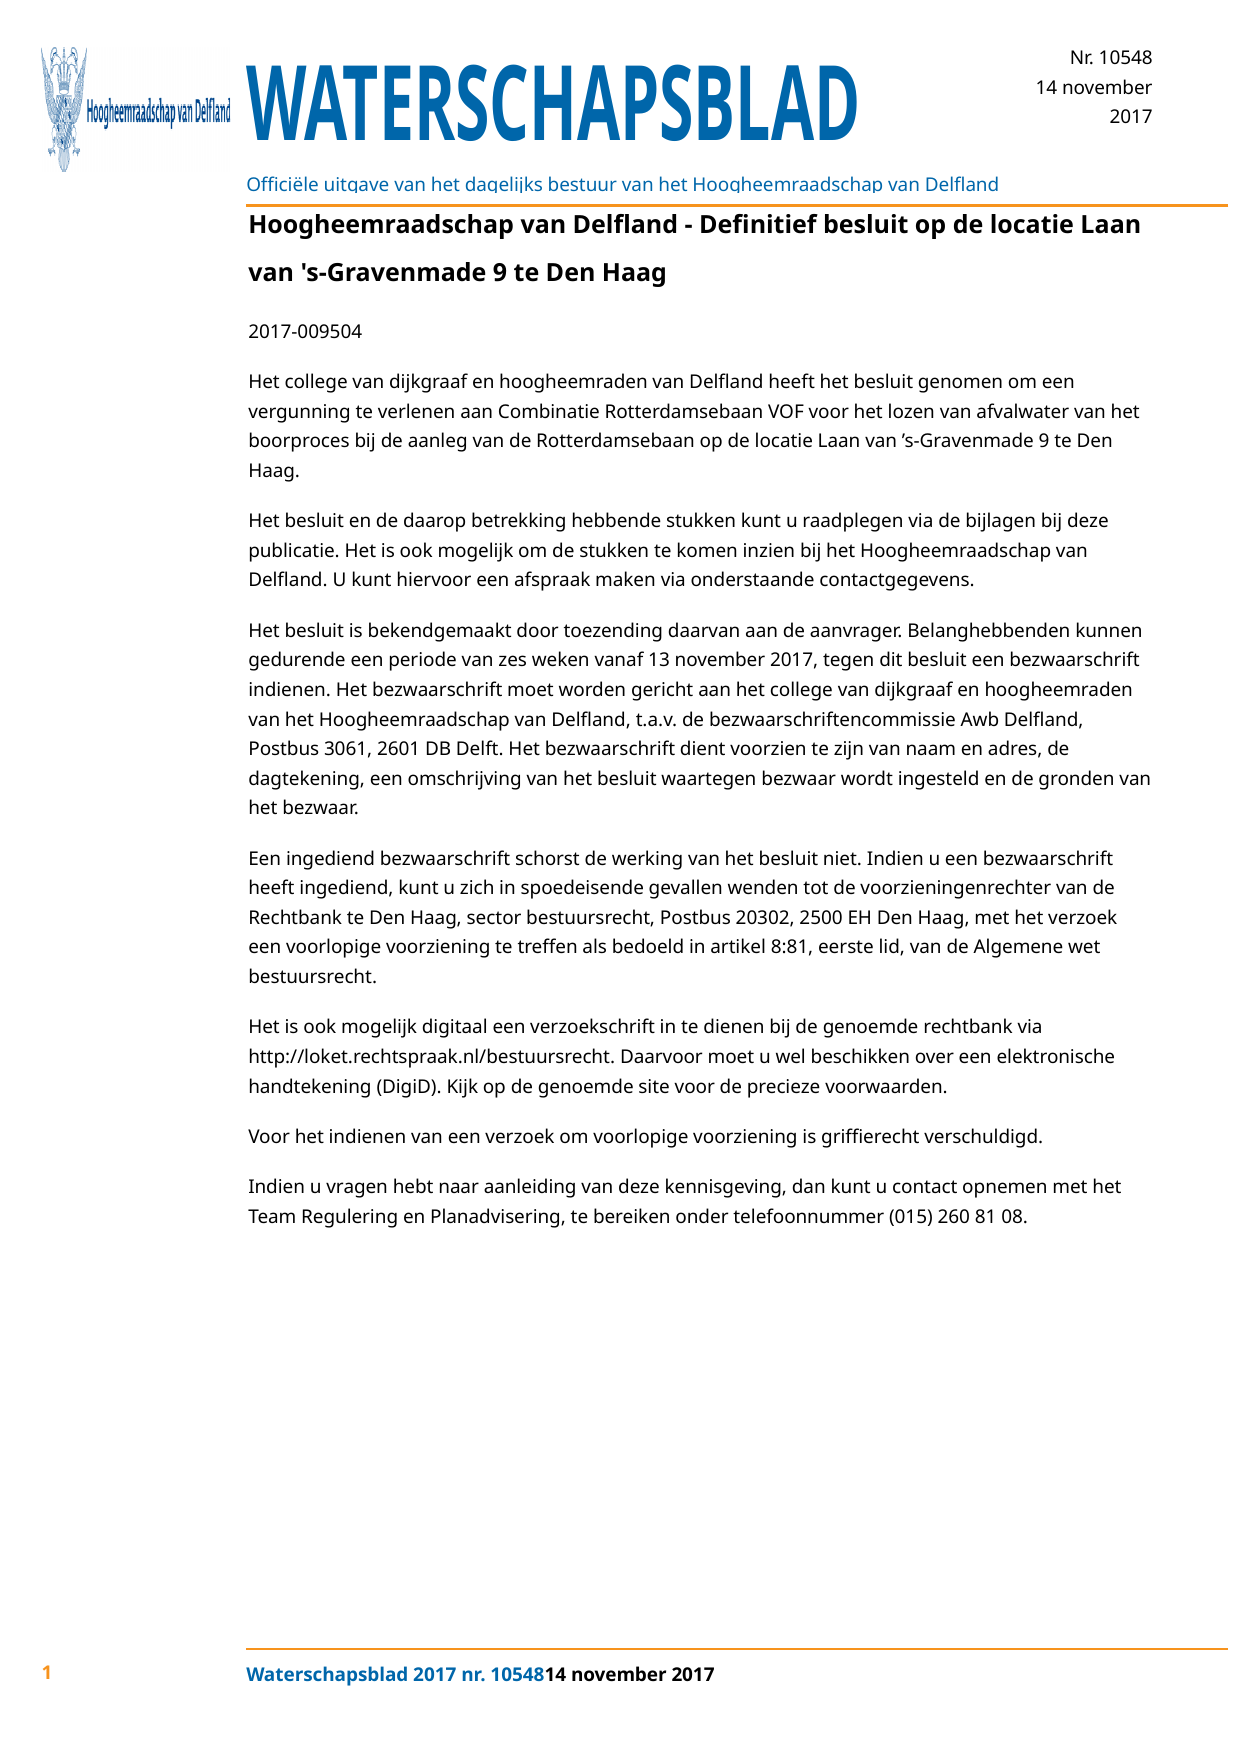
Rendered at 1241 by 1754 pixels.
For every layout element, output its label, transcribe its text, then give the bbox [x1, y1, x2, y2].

text Voor het indienen van een verzoek om voorlopige voorziening is griffierecht verschuldigd. [248, 1123, 1152, 1149]
text Het college van dijkgraaf en hoogheemraden van Delfland heeft het besluit genomen om een vergunning te verlenen aan Combinatie Rotterdamsebaan VOF voor het lozen van afvalwater van het boorproces bij de aanleg van de Rotterdamsebaan op de locatie Laan van ’s-Gravenmade 9 te Den Haag. [248, 368, 1152, 483]
picture [41, 47, 231, 172]
text Een ingediend bezwaarschrift schorst de werking van het besluit niet. Indien u een bezwaarschrift heeft ingediend, kunt u zich in spoedeisende gevallen wenden tot de voorzieningenrechter van de Rechtbank te Den Haag, sector bestuursrecht, Postbus 20302, 2500 EH Den Haag, met het verzoek een voorlopige voorziening te treffen als bedoeld in artikel 8:81, eerste lid, van de Algemene wet bestuursrecht. [248, 845, 1152, 989]
text Het is ook mogelijk digitaal een verzoekschrift in te dienen bij de genoemde rechtbank via http://loket.rechtspraak.nl/bestuursrecht. Daarvoor moet u wel beschikken over een elektronische handtekening (DigiD). Kijk op de genoemde site voor de precieze voorwaarden. [248, 1014, 1152, 1099]
text Indien u vragen hebt naar aanleiding van deze kennisgeving, dan kunt u contact opnemen met het Team Regulering en Planadvisering, te bereiken onder telefoonnummer (015) 260 81 08. [248, 1174, 1152, 1229]
text 2017-009504 [248, 318, 1152, 344]
text Het besluit is bekendgemaakt door toezending daarvan aan de aanvrager. Belanghebbenden kunnen gedurende een periode van zes weken vanaf 13 november 2017, tegen dit besluit een bezwaarschrift indienen. Het bezwaarschrift moet worden gericht aan het college van dijkgraaf en hoogheemraden van het Hoogheemraadschap van Delfland, t.a.v. de bezwaarschriftencommissie Awb Delfland, Postbus 3061, 2601 DB Delft. Het bezwaarschrift dient voorzien te zijn van naam en adres, de dagtekening, een omschrijving van het besluit waartegen bezwaar wordt ingesteld en de gronden van het bezwaar. [248, 617, 1152, 820]
text Hoogheemraadschap van Delfland - Definitief besluit op de locatie Laan van 's-Gravenmade 9 te Den Haag [248, 207, 1152, 288]
text Het besluit en de daarop betrekking hebbende stukken kunt u raadplegen via de bijlagen bij deze publicatie. Het is ook mogelijk om de stukken te komen inzien bij het Hoogheemraadschap van Delfland. U kunt hiervoor een afspraak maken via onderstaande contactgegevens. [248, 507, 1152, 592]
